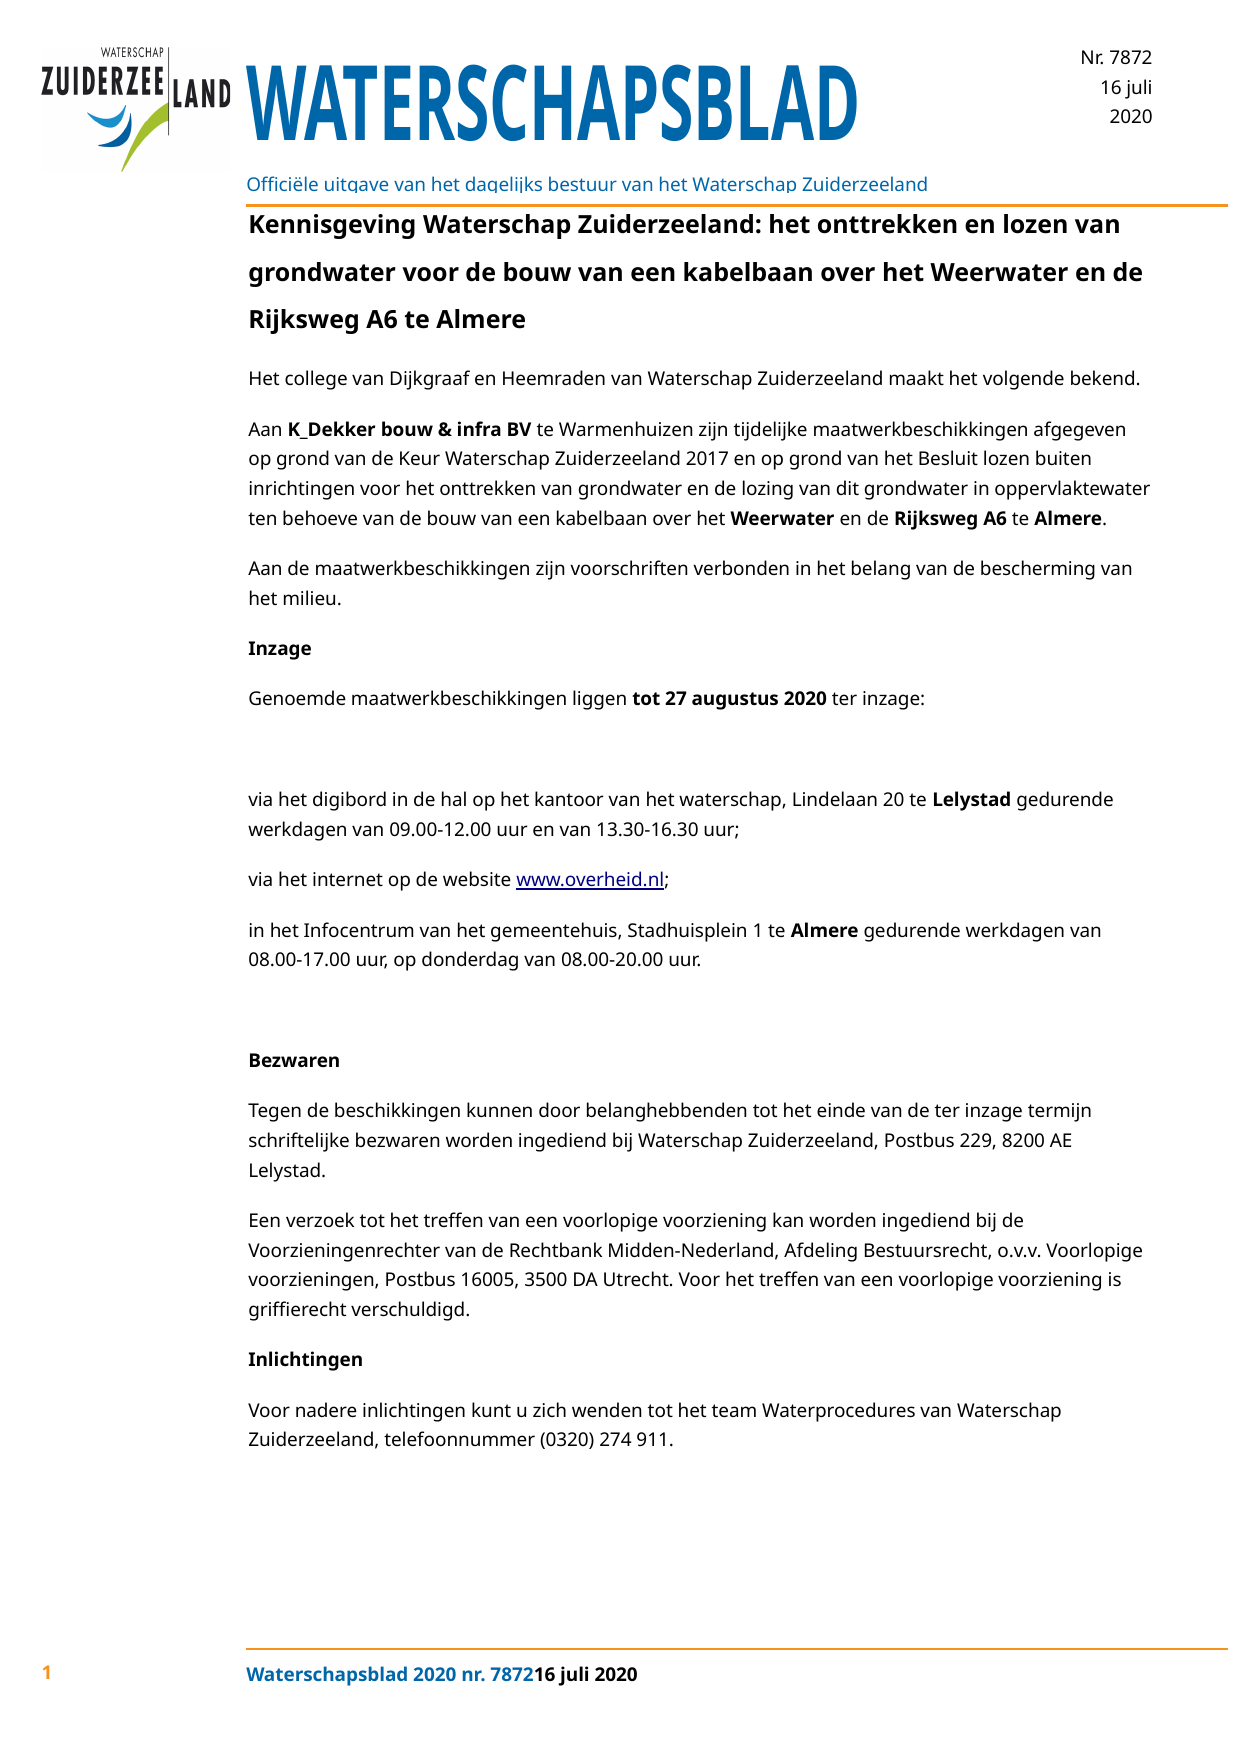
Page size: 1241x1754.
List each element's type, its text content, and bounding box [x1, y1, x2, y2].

text Inlichtingen [248, 1346, 1152, 1372]
text via het digibord in de hal op het kantoor van het waterschap, Lindelaan 20 te Lelystad gedurende werkdagen van 09.00-12.00 uur en van 13.30-16.30 uur; [248, 786, 1152, 842]
picture [41, 47, 231, 172]
text Aan K_Dekker bouw & infra BV te Warmenhuizen zijn tijdelijke maatwerkbeschikkingen afgegeven op grond van de Keur Waterschap Zuiderzeeland 2017 en op grond van het Besluit lozen buiten inrichtingen voor het onttrekken van grondwater en de lozing van dit grondwater in oppervlaktewater ten behoeve van de bouw van een kabelbaan over het Weerwater en de Rijksweg A6 te Almere. [248, 416, 1152, 530]
text Voor nadere inlichtingen kunt u zich wenden tot het team Waterprocedures van Waterschap Zuiderzeeland, telefoonnummer (0320) 274 911. [248, 1397, 1152, 1452]
text via het internet op de website www.overheid.nl; [248, 866, 1152, 892]
text in het Infocentrum van het gemeentehuis, Stadhuisplein 1 te Almere gedurende werkdagen van 08.00-17.00 uur, op donderdag van 08.00-20.00 uur. [248, 917, 1152, 972]
text Genoemde maatwerkbeschikkingen liggen tot 27 augustus 2020 ter inzage: [248, 686, 1152, 711]
text Kennisgeving Waterschap Zuiderzeeland: het onttrekken en lozen van grondwater voor de bouw van een kabelbaan over het Weerwater en de Rijksweg A6 te Almere [248, 207, 1152, 336]
text Inzage [248, 635, 1152, 661]
text Aan de maatwerkbeschikkingen zijn voorschriften verbonden in het belang van de bescherming van het milieu. [248, 555, 1152, 610]
text Het college van Dijkgraaf en Heemraden van Waterschap Zuiderzeeland maakt het volgende bekend. [248, 366, 1152, 391]
text Een verzoek tot het treffen van een voorlopige voorziening kan worden ingediend bij de Voorzieningenrechter van de Rechtbank Midden-Nederland, Afdeling Bestuursrecht, o.v.v. Voorlopige voorzieningen, Postbus 16005, 3500 DA Utrecht. Voor het treffen van een voorlopige voorziening is griffierecht verschuldigd. [248, 1207, 1152, 1322]
text Tegen de beschikkingen kunnen door belanghebbenden tot het einde van de ter inzage termijn schriftelijke bezwaren worden ingediend bij Waterschap Zuiderzeeland, Postbus 229, 8200 AE Lelystad. [248, 1098, 1152, 1182]
text Bezwaren [248, 1047, 1152, 1073]
